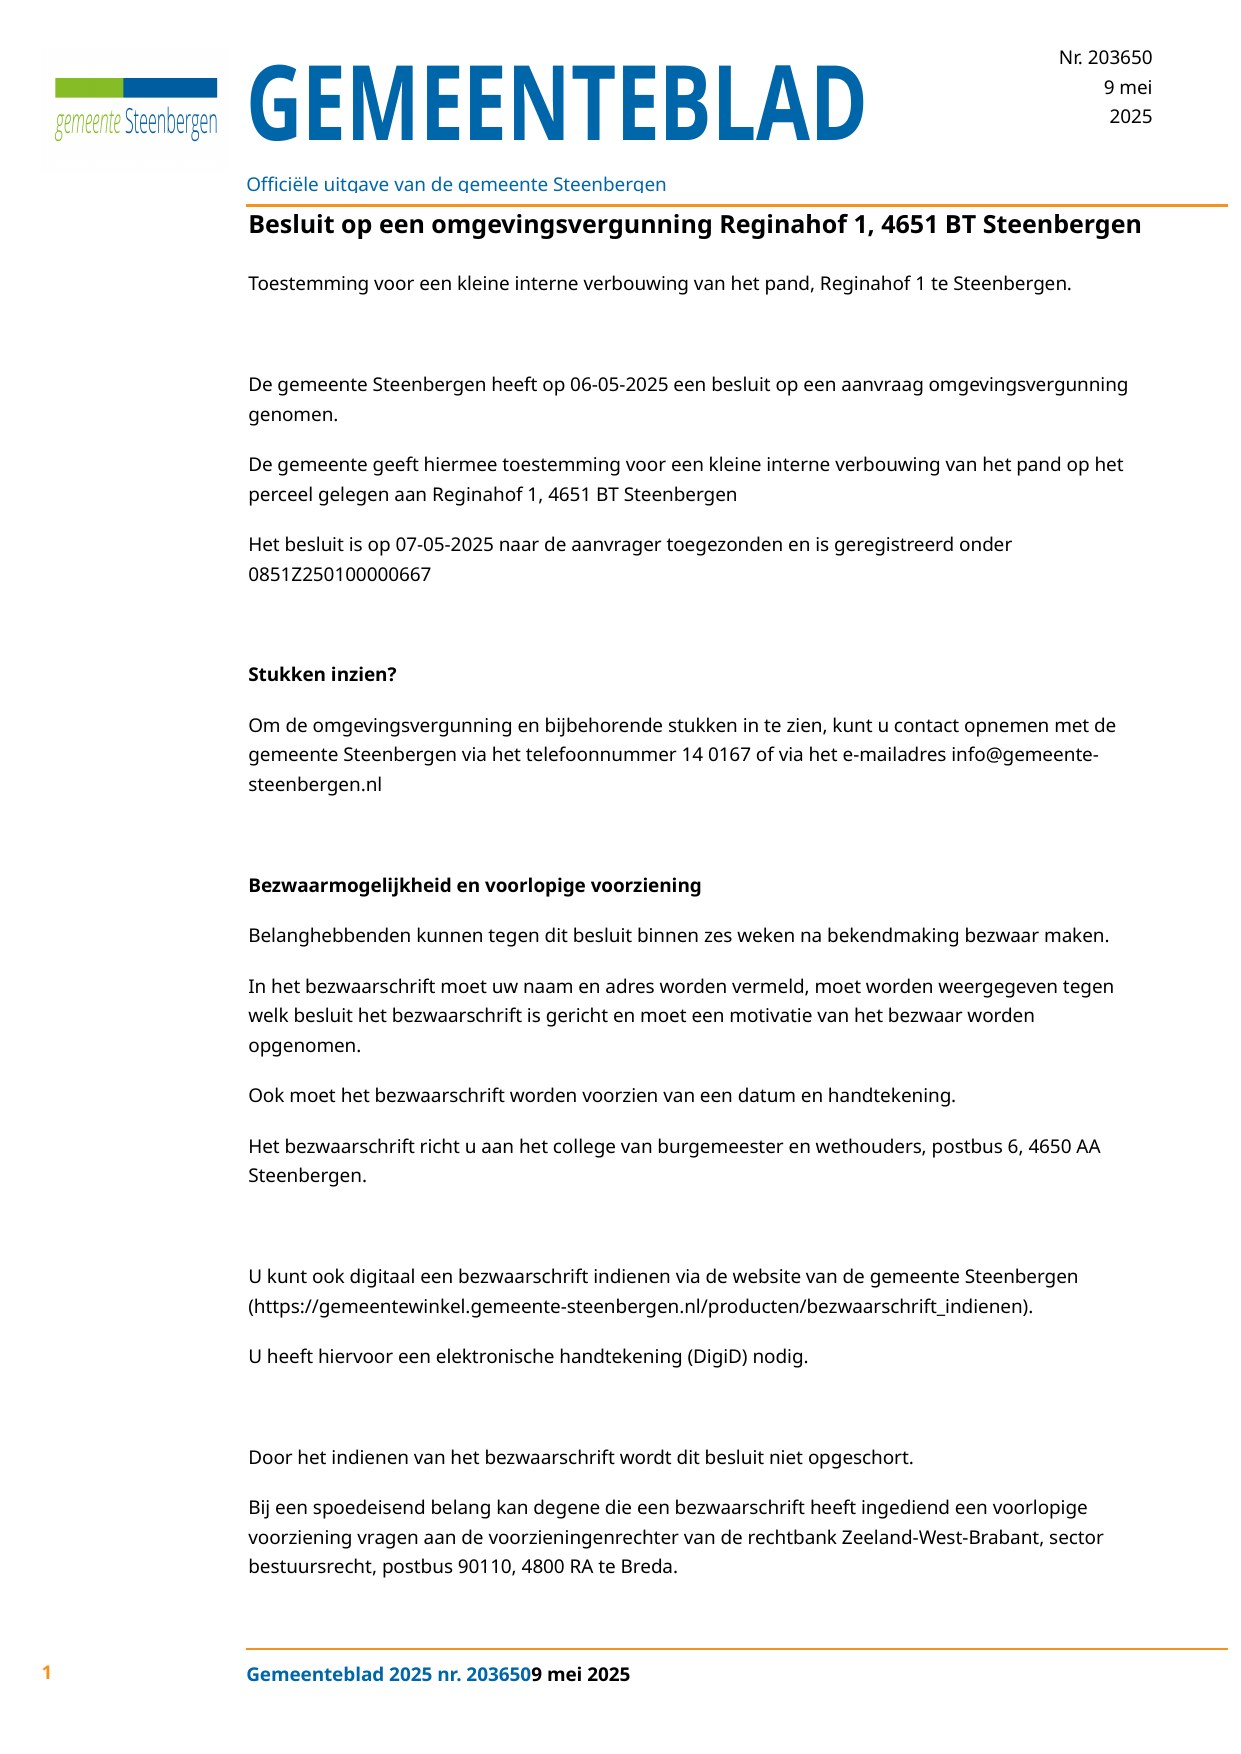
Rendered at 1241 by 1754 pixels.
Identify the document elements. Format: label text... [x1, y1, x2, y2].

text Bij een spoedeisend belang kan degene die een bezwaarschrift heeft ingediend een voorlopige voorziening vragen aan de voorzieningenrechter van de rechtbank Zeeland-West-Brabant, sector bestuursrecht, postbus 90110, 4800 RA te Breda. [248, 1494, 1152, 1579]
text Stukken inzien? [248, 662, 1152, 687]
text Ook moet het bezwaarschrift worden voorzien van een datum en handtekening. [248, 1082, 1152, 1108]
text De gemeente geeft hiermee toestemming voor een kleine interne verbouwing van het pand op het perceel gelegen aan Reginahof 1, 4651 BT Steenbergen [248, 451, 1152, 506]
text U heeft hiervoor een elektronische handtekening (DigiD) nodig. [248, 1343, 1152, 1369]
text De gemeente Steenbergen heeft op 06-05-2025 een besluit op een aanvraag omgevingsvergunning genomen. [248, 371, 1152, 426]
text Bezwaarmogelijkheid en voorlopige voorziening [248, 872, 1152, 898]
picture [41, 47, 231, 172]
text U kunt ook digitaal een bezwaarschrift indienen via de website van de gemeente Steenbergen (https://gemeentewinkel.gemeente-steenbergen.nl/producten/bezwaarschrift_indienen). [248, 1263, 1152, 1318]
text Het bezwaarschrift richt u aan het college van burgemeester en wethouders, postbus 6, 4650 AA Steenbergen. [248, 1133, 1152, 1188]
text Besluit op een omgevingsvergunning Reginahof 1, 4651 BT Steenbergen [248, 207, 1152, 241]
text Toestemming voor een kleine interne verbouwing van het pand, Reginahof 1 te Steenbergen. [248, 270, 1152, 296]
text Het besluit is op 07-05-2025 naar de aanvrager toegezonden en is geregistreerd onder 0851Z250100000667 [248, 531, 1152, 586]
text In het bezwaarschrift moet uw naam en adres worden vermeld, moet worden weergegeven tegen welk besluit het bezwaarschrift is gericht en moet een motivatie van het bezwaar worden opgenomen. [248, 973, 1152, 1058]
text Door het indienen van het bezwaarschrift wordt dit besluit niet opgeschort. [248, 1444, 1152, 1470]
text Om de omgevingsvergunning en bijbehorende stukken in te zien, kunt u contact opnemen met de gemeente Steenbergen via het telefoonnummer 14 0167 of via het e-mailadres info@gemeente-steenbergen.nl [248, 712, 1152, 797]
text Belanghebbenden kunnen tegen dit besluit binnen zes weken na bekendmaking bezwaar maken. [248, 922, 1152, 948]
